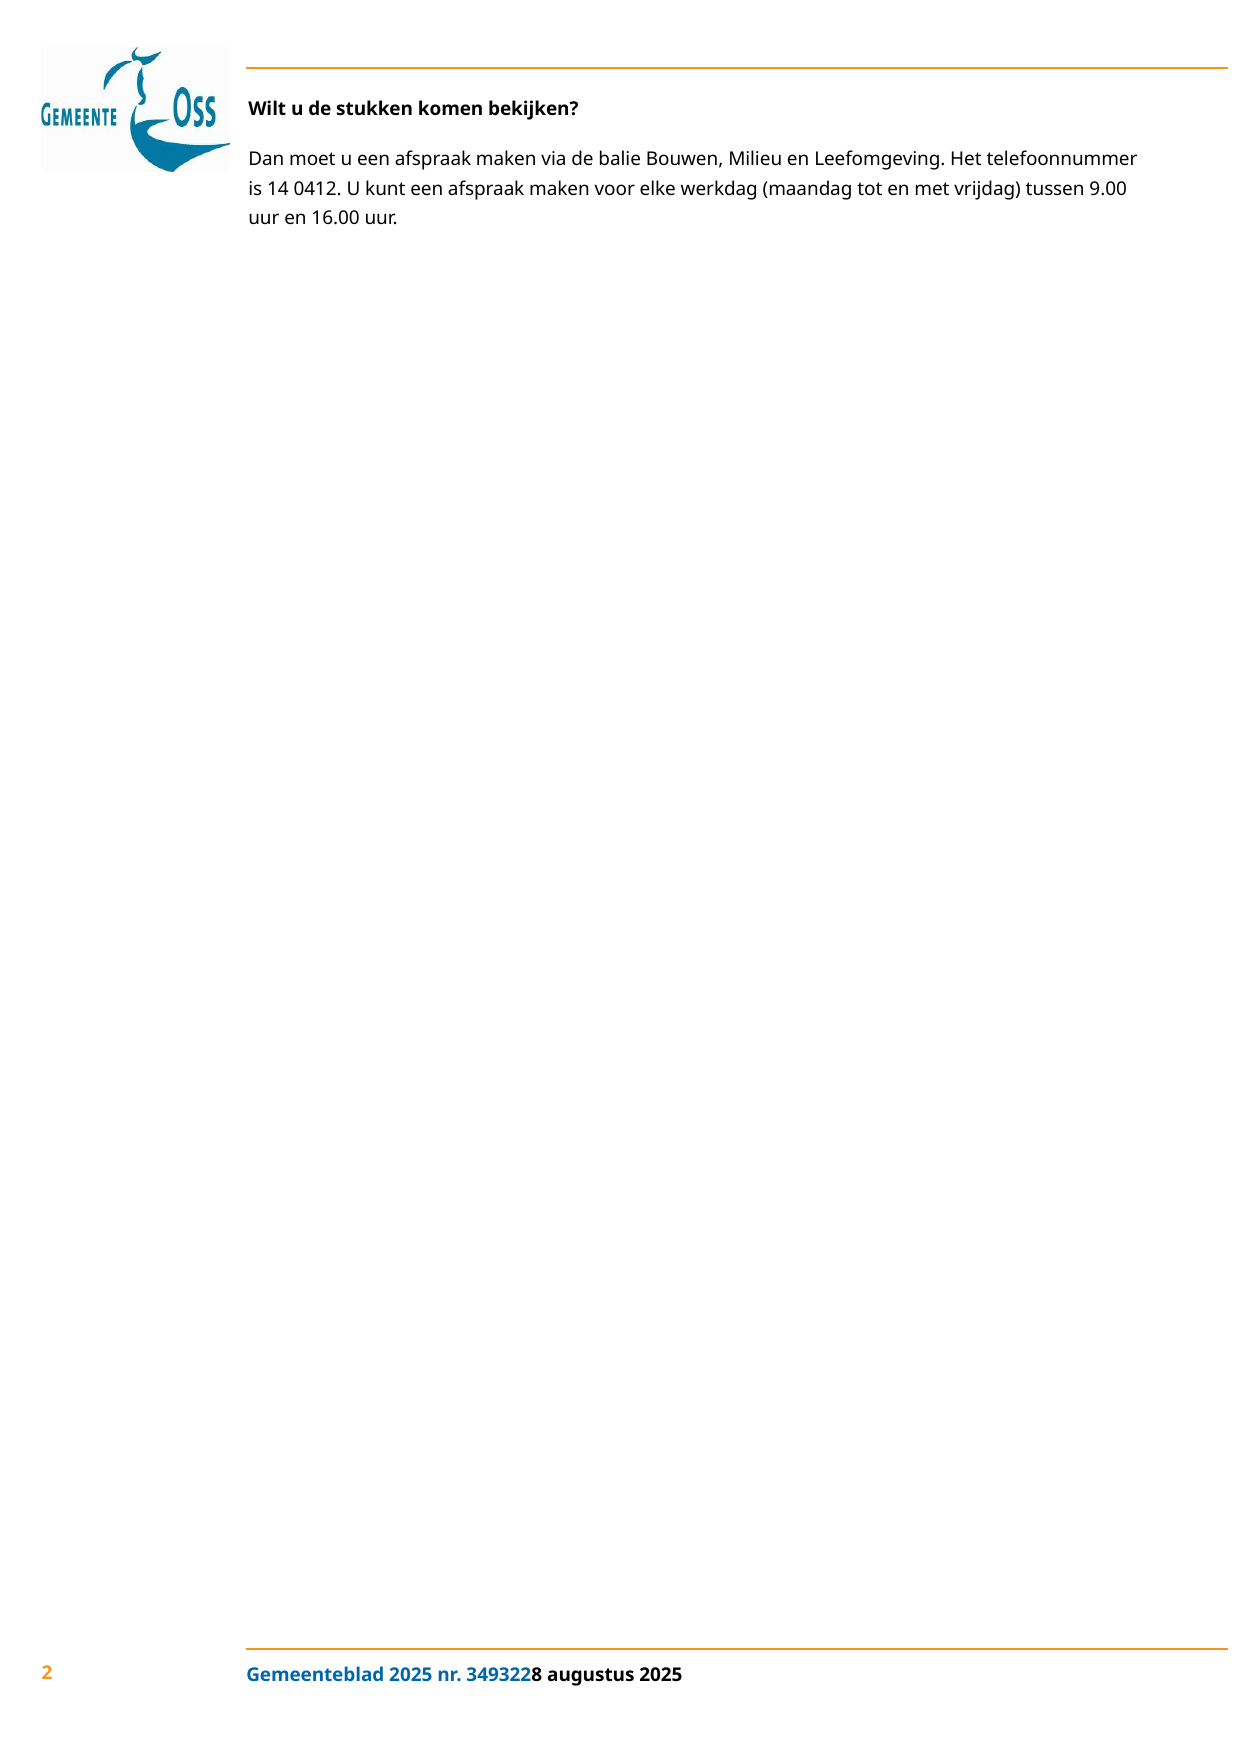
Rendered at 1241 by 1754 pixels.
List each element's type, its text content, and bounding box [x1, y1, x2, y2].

picture [41, 47, 231, 172]
text Wilt u de stukken komen bekijken? [248, 95, 1152, 121]
text Dan moet u een afspraak maken via de balie Bouwen, Milieu en Leefomgeving. Het telefoonnummer is 14 0412. U kunt een afspraak maken voor elke werkdag (maandag tot en met vrijdag) tussen 9.00 uur en 16.00 uur. [248, 145, 1152, 230]
